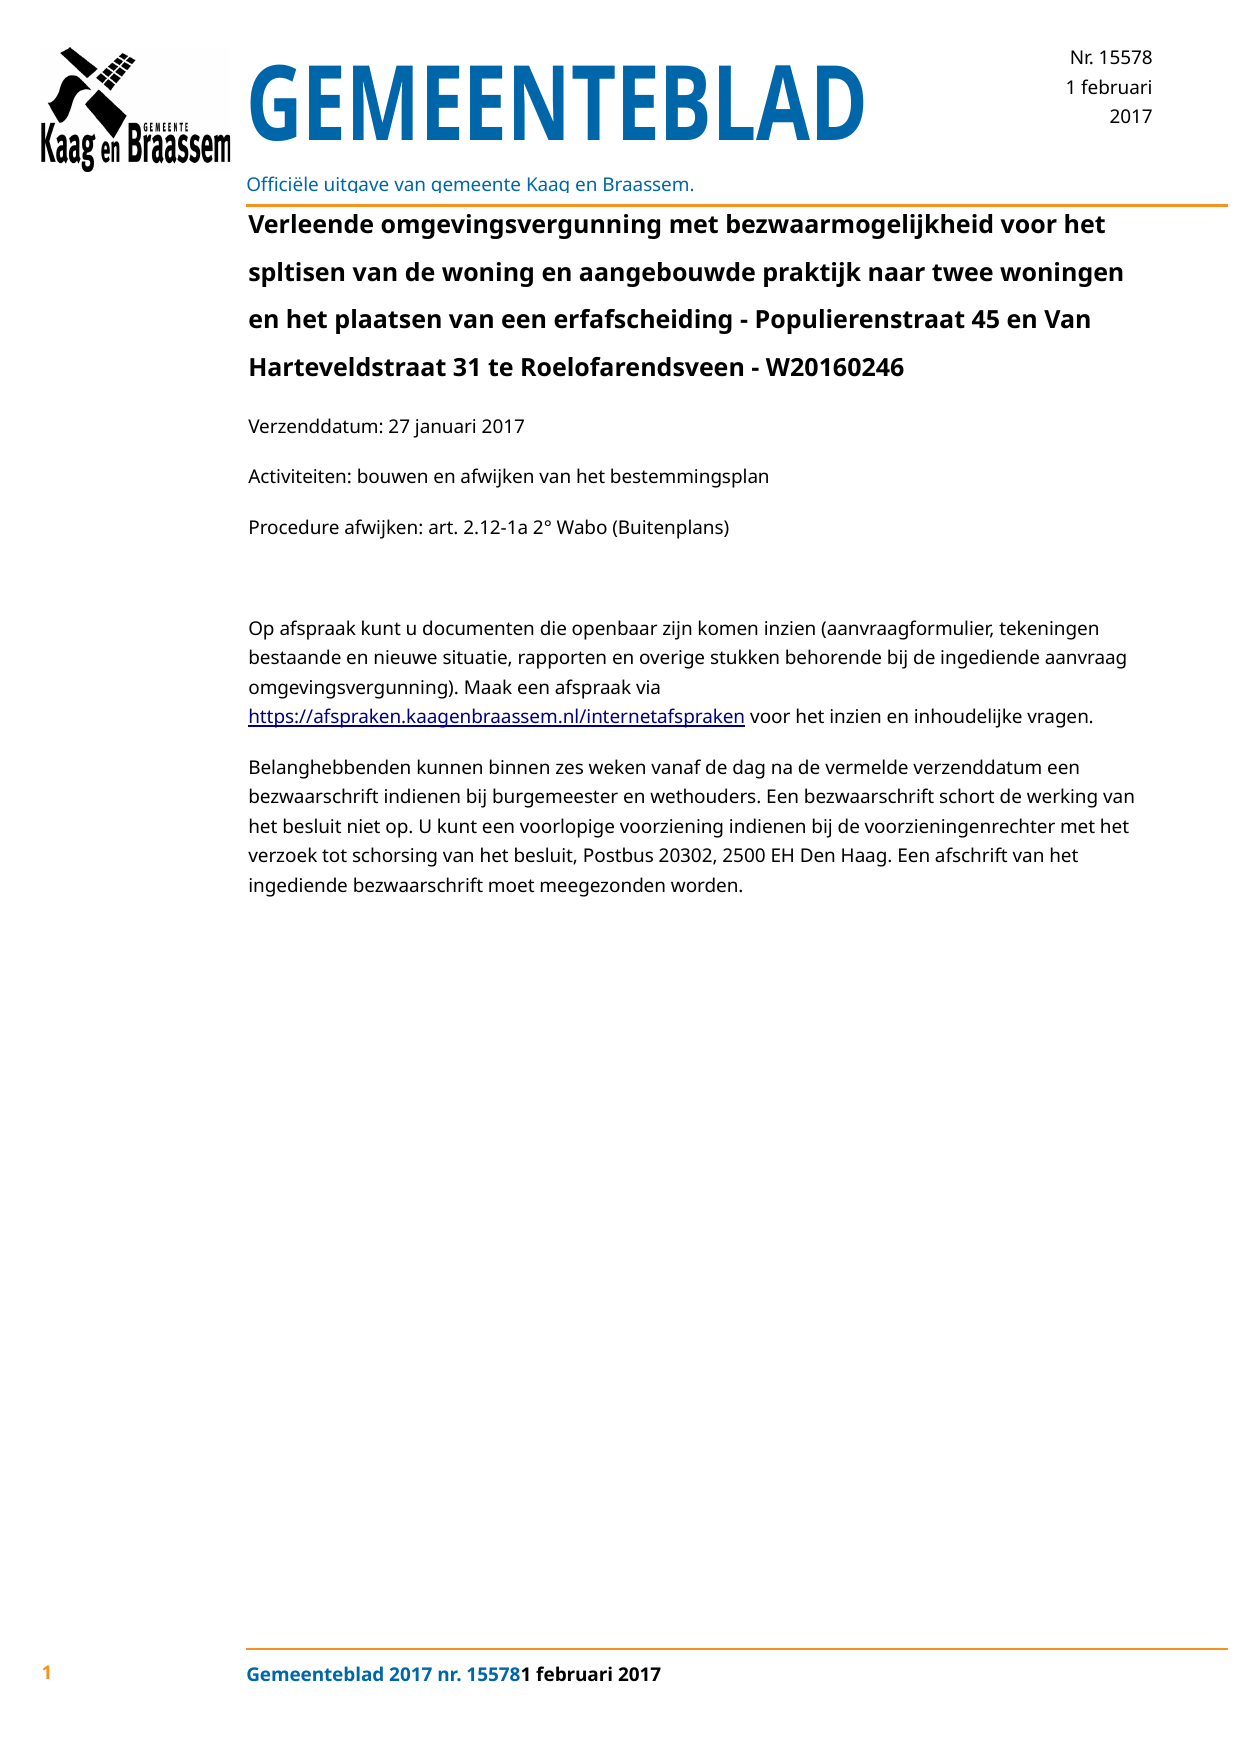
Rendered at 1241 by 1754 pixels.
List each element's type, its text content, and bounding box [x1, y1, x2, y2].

text Activiteiten: bouwen en afwijken van het bestemmingsplan [248, 463, 1152, 489]
text Verzenddatum: 27 januari 2017 [248, 413, 1152, 439]
text Procedure afwijken: art. 2.12-1a 2° Wabo (Buitenplans) [248, 514, 1152, 540]
text Op afspraak kunt u documenten die openbaar zijn komen inzien (aanvraagformulier, tekeningen bestaande en nieuwe situatie, rapporten en overige stukken behorende bij de ingediende aanvraag omgevingsvergunning). Maak een afspraak via https://afspraken.kaagenbraassem.nl/internetafspraken voor het inzien en inhoudelijke vragen. [248, 615, 1152, 729]
text Verleende omgevingsvergunning met bezwaarmogelijkheid voor het spltisen van de woning en aangebouwde praktijk naar twee woningen en het plaatsen van een erfafscheiding - Populierenstraat 45 en Van Harteveldstraat 31 te Roelofarendsveen - W20160246 [248, 207, 1152, 384]
text Belanghebbenden kunnen binnen zes weken vanaf de dag na de vermelde verzenddatum een bezwaarschrift indienen bij burgemeester en wethouders. Een bezwaarschrift schort de werking van het besluit niet op. U kunt een voorlopige voorziening indienen bij de voorzieningenrechter met het verzoek tot schorsing van het besluit, Postbus 20302, 2500 EH Den Haag. Een afschrift van het ingediende bezwaarschrift moet meegezonden worden. [248, 754, 1152, 898]
picture [41, 47, 231, 172]
